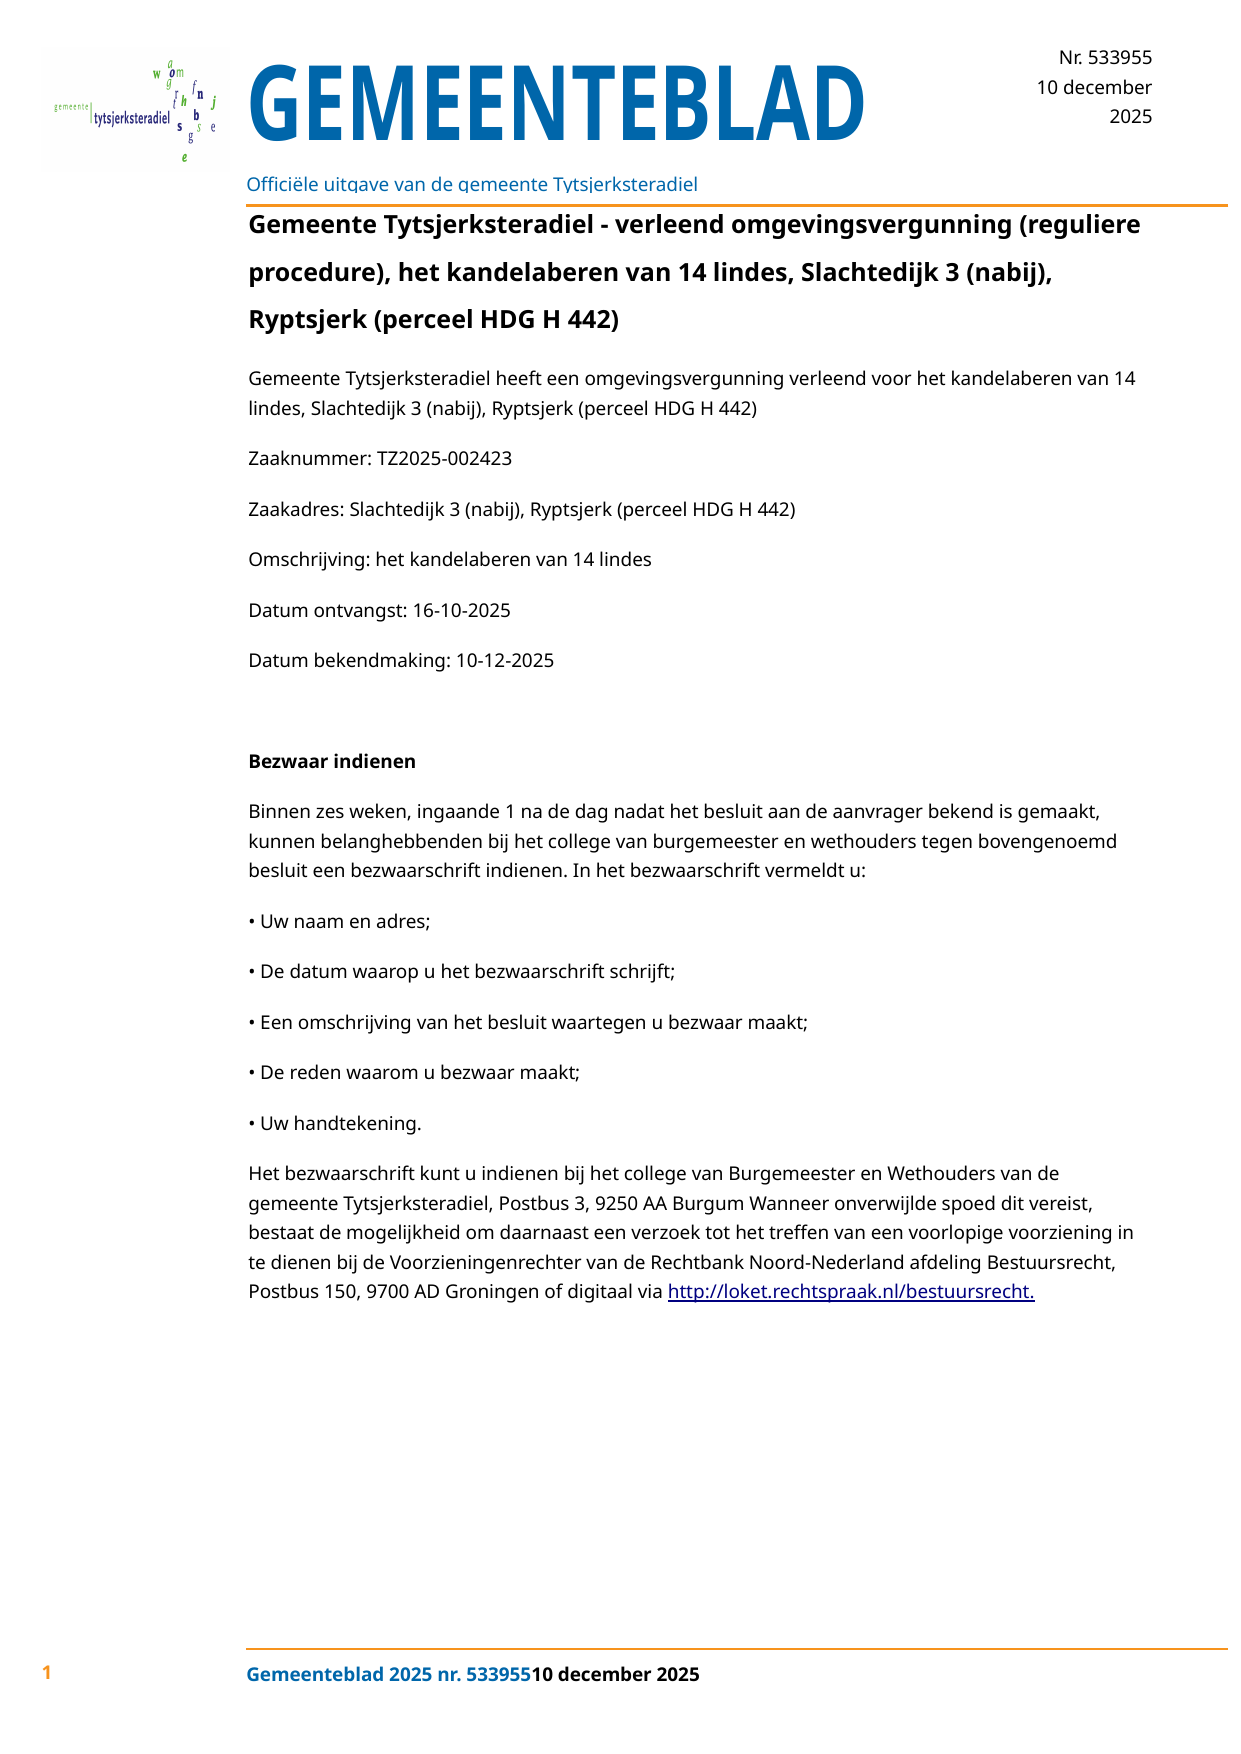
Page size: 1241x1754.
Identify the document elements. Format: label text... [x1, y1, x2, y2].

text Zaaknummer: TZ2025-002423 [248, 446, 1152, 471]
text Omschrijving: het kandelaberen van 14 lindes [248, 546, 1152, 572]
text Het bezwaarschrift kunt u indienen bij het college van Burgemeester en Wethouders van de gemeente Tytsjerksteradiel, Postbus 3, 9250 AA Burgum Wanneer onverwijlde spoed dit vereist, bestaat de mogelijkheid om daarnaast een verzoek tot het treffen van een voorlopige voorziening in te dienen bij de Voorzieningenrechter van de Rechtbank Noord-Nederland afdeling Bestuursrecht, Postbus 150, 9700 AD Groningen of digitaal via http://loket.rechtspraak.nl/bestuursrecht. [248, 1160, 1152, 1304]
text Datum ontvangst: 16-10-2025 [248, 597, 1152, 622]
text Binnen zes weken, ingaande 1 na de dag nadat het besluit aan de aanvrager bekend is gemaakt, kunnen belanghebbenden bij het college van burgemeester en wethouders tegen bovengenoemd besluit een bezwaarschrift indienen. In het bezwaarschrift vermeldt u: [248, 798, 1152, 883]
text Zaakadres: Slachtedijk 3 (nabij), Ryptsjerk (perceel HDG H 442) [248, 496, 1152, 522]
text Bezwaar indienen [248, 748, 1152, 774]
text • Uw handtekening. [248, 1110, 1152, 1135]
picture [41, 47, 231, 172]
text • Uw naam en adres; [248, 908, 1152, 934]
text • De reden waarom u bezwaar maakt; [248, 1059, 1152, 1085]
text • De datum waarop u het bezwaarschrift schrijft; [248, 958, 1152, 984]
text • Een omschrijving van het besluit waartegen u bezwaar maakt; [248, 1009, 1152, 1034]
text Gemeente Tytsjerksteradiel - verleend omgevingsvergunning (reguliere procedure), het kandelaberen van 14 lindes, Slachtedijk 3 (nabij), Ryptsjerk (perceel HDG H 442) [248, 207, 1152, 336]
text Datum bekendmaking: 10-12-2025 [248, 647, 1152, 673]
text Gemeente Tytsjerksteradiel heeft een omgevingsvergunning verleend voor het kandelaberen van 14 lindes, Slachtedijk 3 (nabij), Ryptsjerk (perceel HDG H 442) [248, 366, 1152, 421]
